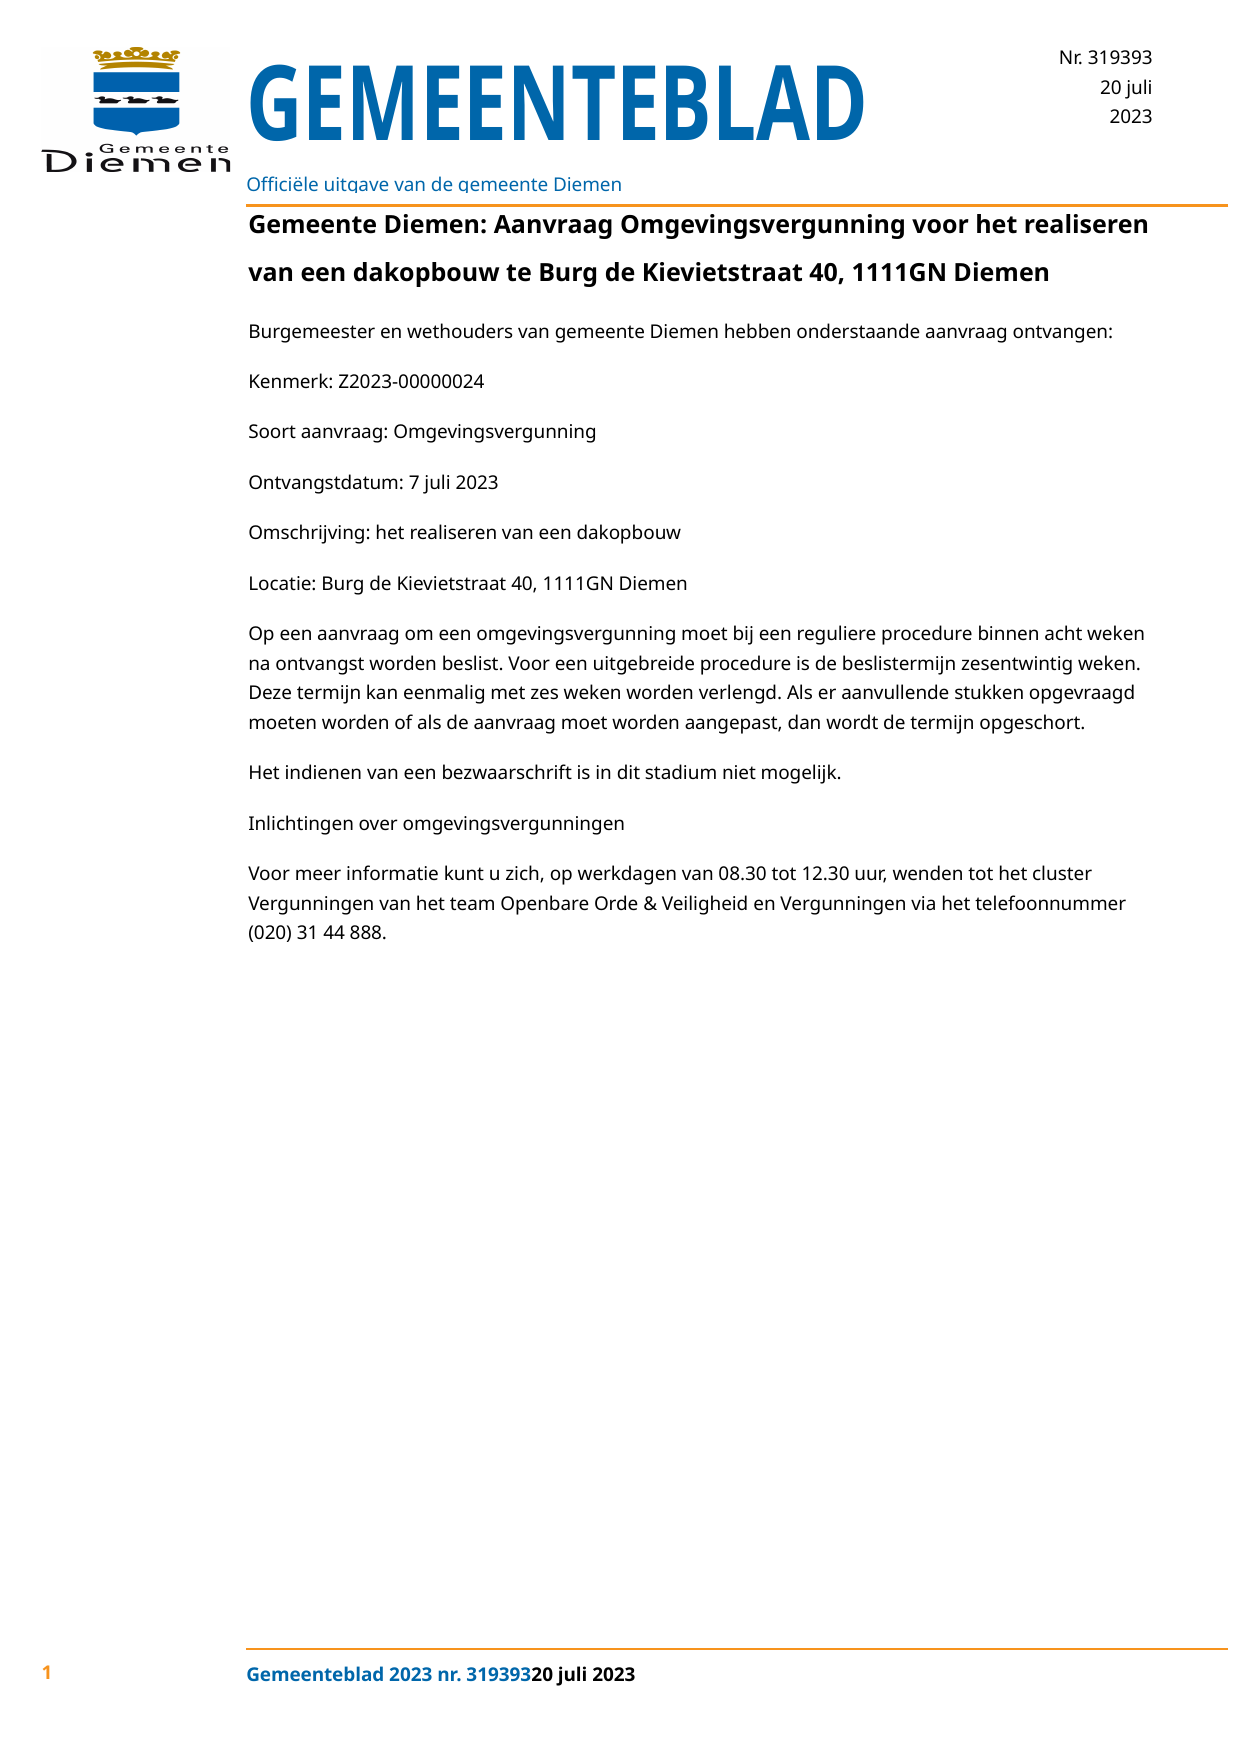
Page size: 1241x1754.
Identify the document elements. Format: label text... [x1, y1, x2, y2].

text Ontvangstdatum: 7 juli 2023 [248, 469, 1152, 495]
text Kenmerk: Z2023-00000024 [248, 368, 1152, 394]
text Soort aanvraag: Omgevingsvergunning [248, 419, 1152, 444]
text Burgemeester en wethouders van gemeente Diemen hebben onderstaande aanvraag ontvangen: [248, 318, 1152, 344]
text Op een aanvraag om een omgevingsvergunning moet bij een reguliere procedure binnen acht weken na ontvangst worden beslist. Voor een uitgebreide procedure is de beslistermijn zesentwintig weken. Deze termijn kan eenmalig met zes weken worden verlengd. Als er aanvullende stukken opgevraagd moeten worden of als de aanvraag moet worden aangepast, dan wordt de termijn opgeschort. [248, 620, 1152, 735]
text Voor meer informatie kunt u zich, op werkdagen van 08.30 tot 12.30 uur, wenden tot het cluster Vergunningen van het team Openbare Orde & Veiligheid en Vergunningen via het telefoonnummer (020) 31 44 888. [248, 860, 1152, 945]
text Omschrijving: het realiseren van een dakopbouw [248, 519, 1152, 545]
picture [41, 47, 231, 172]
text Het indienen van een bezwaarschrift is in dit stadium niet mogelijk. [248, 759, 1152, 785]
text Inlichtingen over omgevingsvergunningen [248, 810, 1152, 836]
text Locatie: Burg de Kievietstraat 40, 1111GN Diemen [248, 570, 1152, 596]
text Gemeente Diemen: Aanvraag Omgevingsvergunning voor het realiseren van een dakopbouw te Burg de Kievietstraat 40, 1111GN Diemen [248, 207, 1152, 288]
